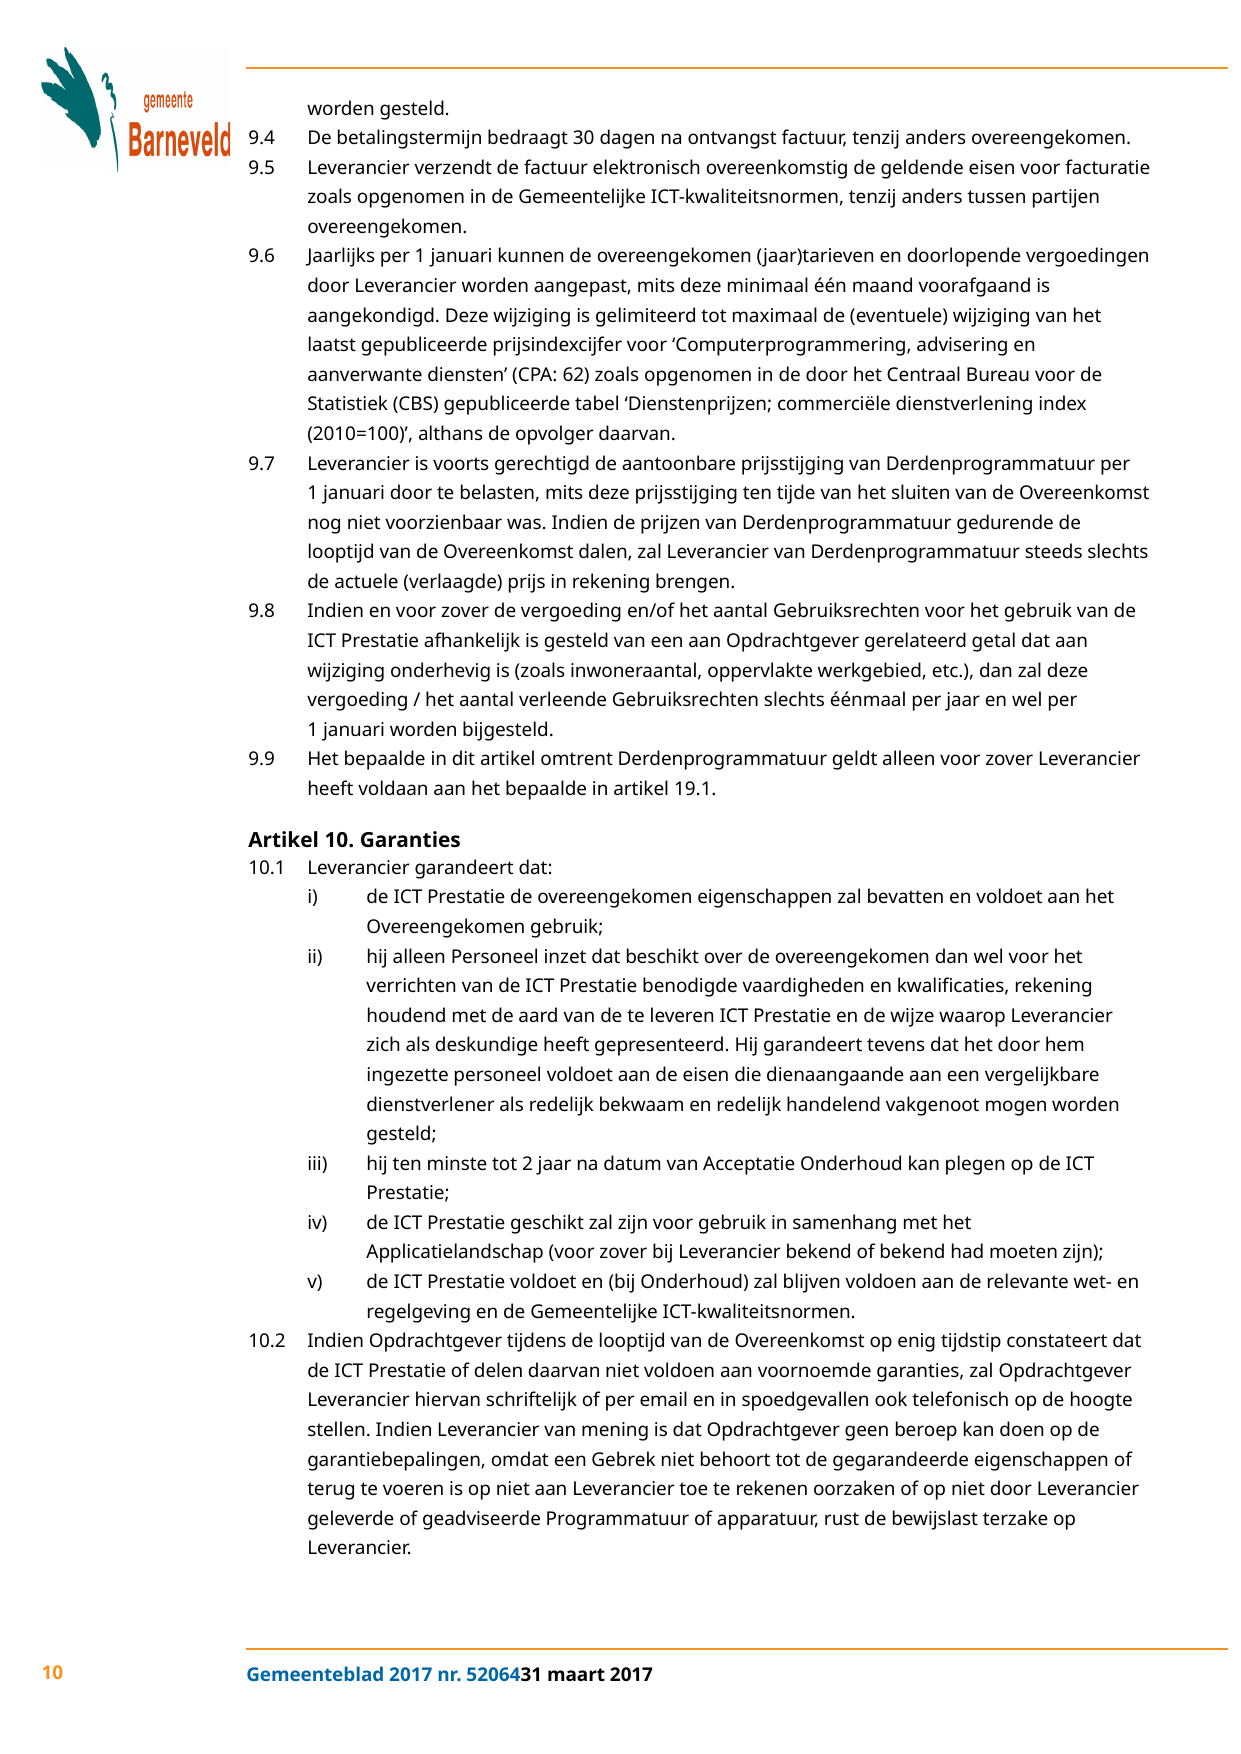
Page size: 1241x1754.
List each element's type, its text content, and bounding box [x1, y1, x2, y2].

text Artikel 10. Garanties [248, 826, 1152, 854]
list Het bepaalde in dit artikel omtrent Derdenprogrammatuur geldt alleen voor zover Leverancier heeft voldaan aan het bepaalde in artikel 19.1. [248, 746, 1152, 801]
list De betalingstermijn bedraagt 30 dagen na ontvangst factuur, tenzij anders overeengekomen. [248, 124, 1152, 150]
list Leverancier garandeert dat: [248, 854, 1152, 880]
list de ICT Prestatie de overeengekomen eigenschappen zal bevatten en voldoet aan het Overeengekomen gebruik; [307, 884, 1152, 939]
list de ICT Prestatie voldoet en (bij Onderhoud) zal blijven voldoen aan de relevante wet- en regelgeving en de Gemeentelijke ICT-kwaliteitsnormen. [307, 1268, 1152, 1323]
list Indien Opdrachtgever tijdens de looptijd van de Overeenkomst op enig tijdstip constateert dat de ICT Prestatie of delen daarvan niet voldoen aan voornoemde garanties, zal Opdrachtgever Leverancier hiervan schriftelijk of per email en in spoedgevallen ook telefonisch op de hoogte stellen. Indien Leverancier van mening is dat Opdrachtgever geen beroep kan doen op de garantiebepalingen, omdat een Gebrek niet behoort tot de gegarandeerde eigenschappen of terug te voeren is op niet aan Leverancier toe te rekenen oorzaken of op niet door Leverancier geleverde of geadviseerde Programmatuur of apparatuur, rust de bewijslast terzake op Leverancier. [248, 1327, 1152, 1560]
list worden gesteld. [248, 95, 1152, 121]
list Leverancier is voorts gerechtigd de aantoonbare prijsstijging van Derdenprogrammatuur per 1 januari door te belasten, mits deze prijsstijging ten tijde van het sluiten van de Overeenkomst nog niet voorzienbaar was. Indien de prijzen van Derdenprogrammatuur gedurende de looptijd van de Overeenkomst dalen, zal Leverancier van Derdenprogrammatuur steeds slechts de actuele (verlaagde) prijs in rekening brengen. [248, 450, 1152, 594]
list Jaarlijks per 1 januari kunnen de overeengekomen (jaar)tarieven en doorlopende vergoedingen door Leverancier worden aangepast, mits deze minimaal één maand voorafgaand is aangekondigd. Deze wijziging is gelimiteerd tot maximaal de (eventuele) wijziging van het laatst gepubliceerde prijsindexcijfer voor ‘Computerprogrammering, advisering en aanverwante diensten’ (CPA: 62) zoals opgenomen in de door het Centraal Bureau voor de Statistiek (CBS) gepubliceerde tabel ‘Dienstenprijzen; commerciële dienstverlening index (2010=100)’, althans de opvolger daarvan. [248, 243, 1152, 446]
list hij ten minste tot 2 jaar na datum van Acceptatie Onderhoud kan plegen op de ICT Prestatie; [307, 1150, 1152, 1205]
list Leverancier verzendt de factuur elektronisch overeenkomstig de geldende eisen voor facturatie zoals opgenomen in de Gemeentelijke ICT-kwaliteitsnormen, tenzij anders tussen partijen overeengekomen. [248, 154, 1152, 239]
list de ICT Prestatie geschikt zal zijn voor gebruik in samenhang met het Applicatielandschap (voor zover bij Leverancier bekend of bekend had moeten zijn); [307, 1209, 1152, 1264]
picture [41, 47, 231, 172]
list hij alleen Personeel inzet dat beschikt over de overeengekomen dan wel voor het verrichten van de ICT Prestatie benodigde vaardigheden en kwalificaties, rekening houdend met de aard van de te leveren ICT Prestatie en de wijze waarop Leverancier zich als deskundige heeft gepresenteerd. Hij garandeert tevens dat het door hem ingezette personeel voldoet aan de eisen die dienaangaande aan een vergelijkbare dienstverlener als redelijk bekwaam en redelijk handelend vakgenoot mogen worden gesteld; [307, 943, 1152, 1146]
list Indien en voor zover de vergoeding en/of het aantal Gebruiksrechten voor het gebruik van de ICT Prestatie afhankelijk is gesteld van een aan Opdrachtgever gerelateerd getal dat aan wijziging onderhevig is (zoals inwoneraantal, oppervlakte werkgebied, etc.), dan zal deze vergoeding / het aantal verleende Gebruiksrechten slechts éénmaal per jaar en wel per 1 januari worden bijgesteld. [248, 598, 1152, 742]
